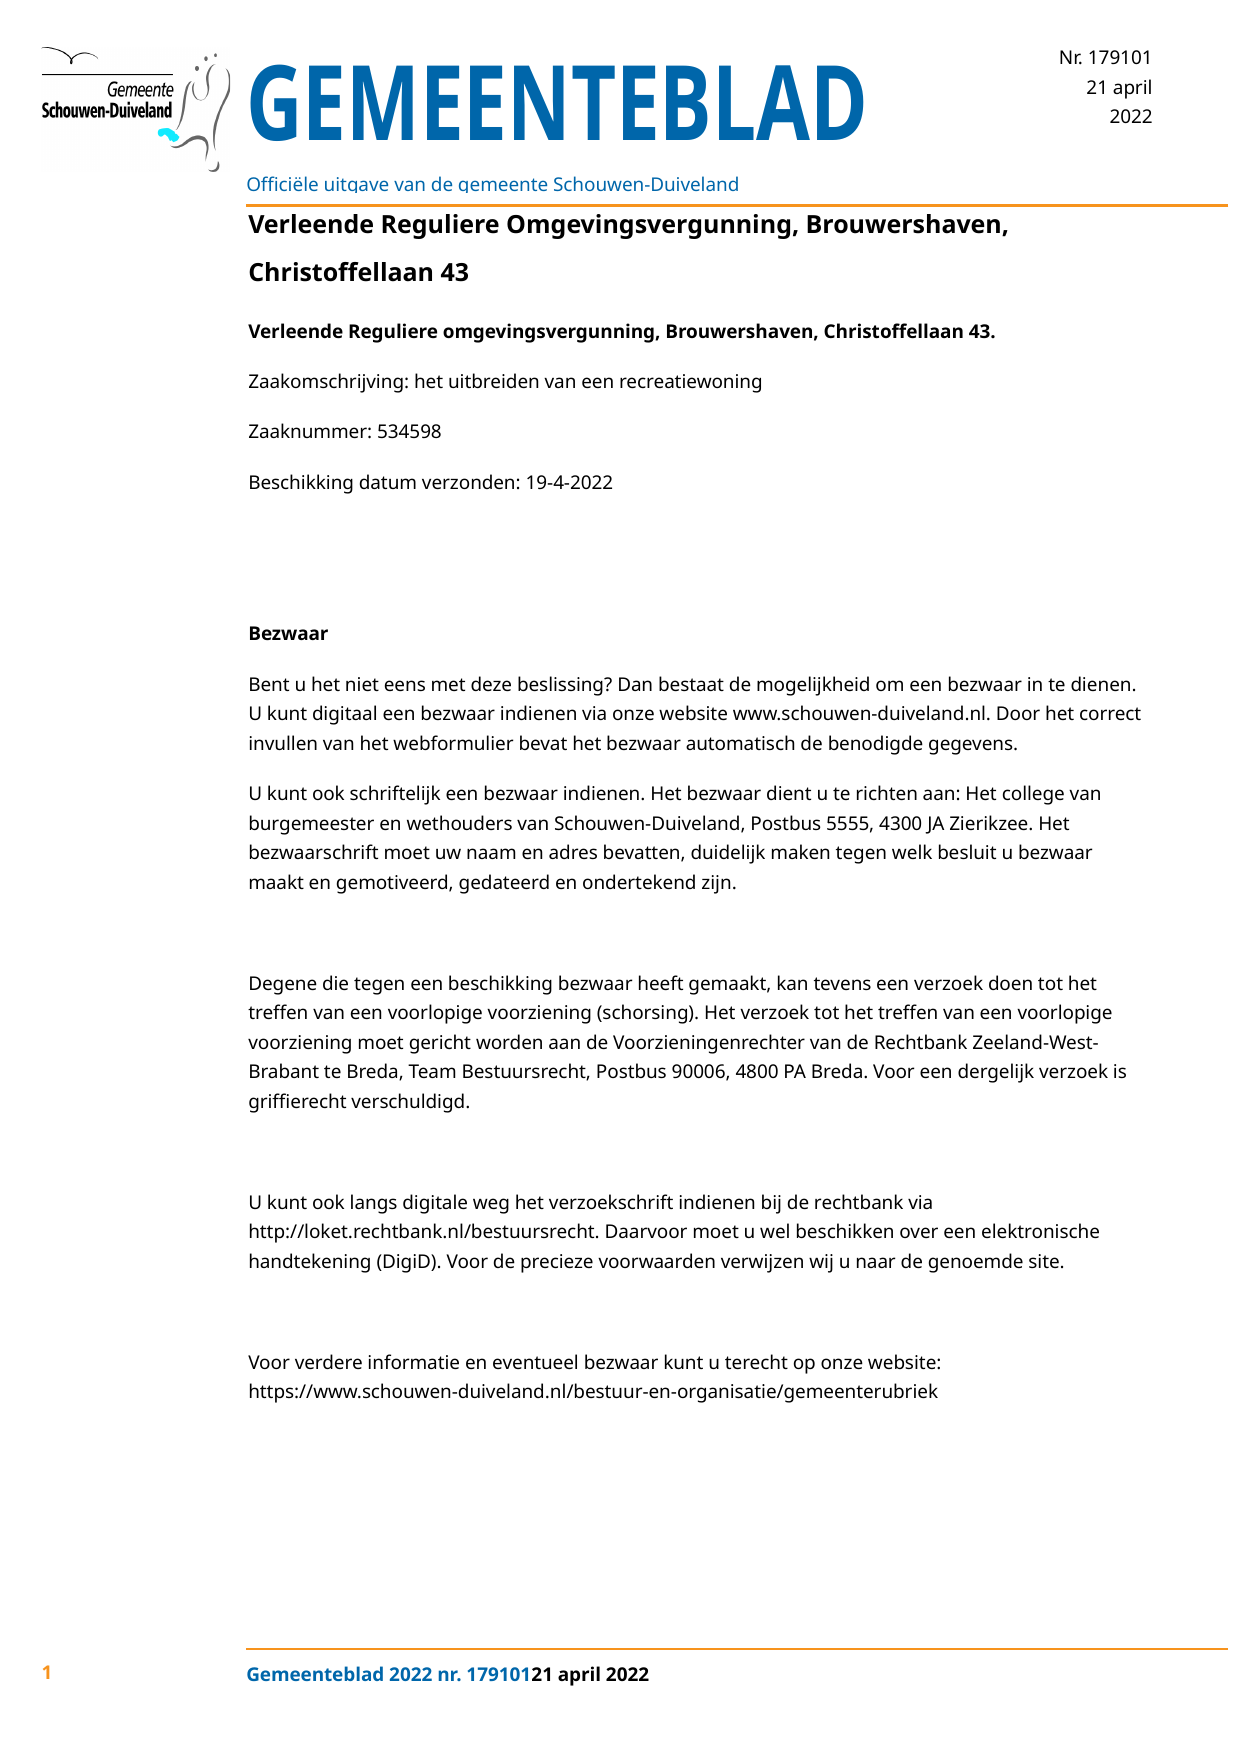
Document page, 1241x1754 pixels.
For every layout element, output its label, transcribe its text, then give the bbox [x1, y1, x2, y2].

text Verleende Reguliere Omgevingsvergunning, Brouwershaven, Christoffellaan 43 [248, 207, 1152, 288]
text Verleende Reguliere omgevingsvergunning, Brouwershaven, Christoffellaan 43. [248, 318, 1152, 344]
text Beschikking datum verzonden: 19-4-2022 [248, 469, 1152, 495]
text Zaaknummer: 534598 [248, 419, 1152, 444]
picture [41, 47, 231, 172]
text U kunt ook schriftelijk een bezwaar indienen. Het bezwaar dient u te richten aan: Het college van burgemeester en wethouders van Schouwen-Duiveland, Postbus 5555, 4300 JA Zierikzee. Het bezwaarschrift moet uw naam en adres bevatten, duidelijk maken tegen welk besluit u bezwaar maakt en gemotiveerd, gedateerd en ondertekend zijn. [248, 780, 1152, 895]
text Bent u het niet eens met deze beslissing? Dan bestaat de mogelijkheid om een bezwaar in te dienen. U kunt digitaal een bezwaar indienen via onze website www.schouwen-duiveland.nl. Door het correct invullen van het webformulier bevat het bezwaar automatisch de benodigde gegevens. [248, 671, 1152, 756]
text Bezwaar [248, 620, 1152, 646]
text Voor verdere informatie en eventueel bezwaar kunt u terecht op onze website: https://www.schouwen-duiveland.nl/bestuur-en-organisatie/gemeenterubriek [248, 1349, 1152, 1404]
text Degene die tegen een beschikking bezwaar heeft gemaakt, kan tevens een verzoek doen tot het treffen van een voorlopige voorziening (schorsing). Het verzoek tot het treffen van een voorlopige voorziening moet gericht worden aan de Voorzieningenrechter van de Rechtbank Zeeland-West-Brabant te Breda, Team Bestuursrecht, Postbus 90006, 4800 PA Breda. Voor een dergelijk verzoek is griffierecht verschuldigd. [248, 970, 1152, 1114]
text U kunt ook langs digitale weg het verzoekschrift indienen bij de rechtbank via http://loket.rechtbank.nl/bestuursrecht. Daarvoor moet u wel beschikken over een elektronische handtekening (DigiD). Voor de precieze voorwaarden verwijzen wij u naar de genoemde site. [248, 1189, 1152, 1274]
text Zaakomschrijving: het uitbreiden van een recreatiewoning [248, 368, 1152, 394]
